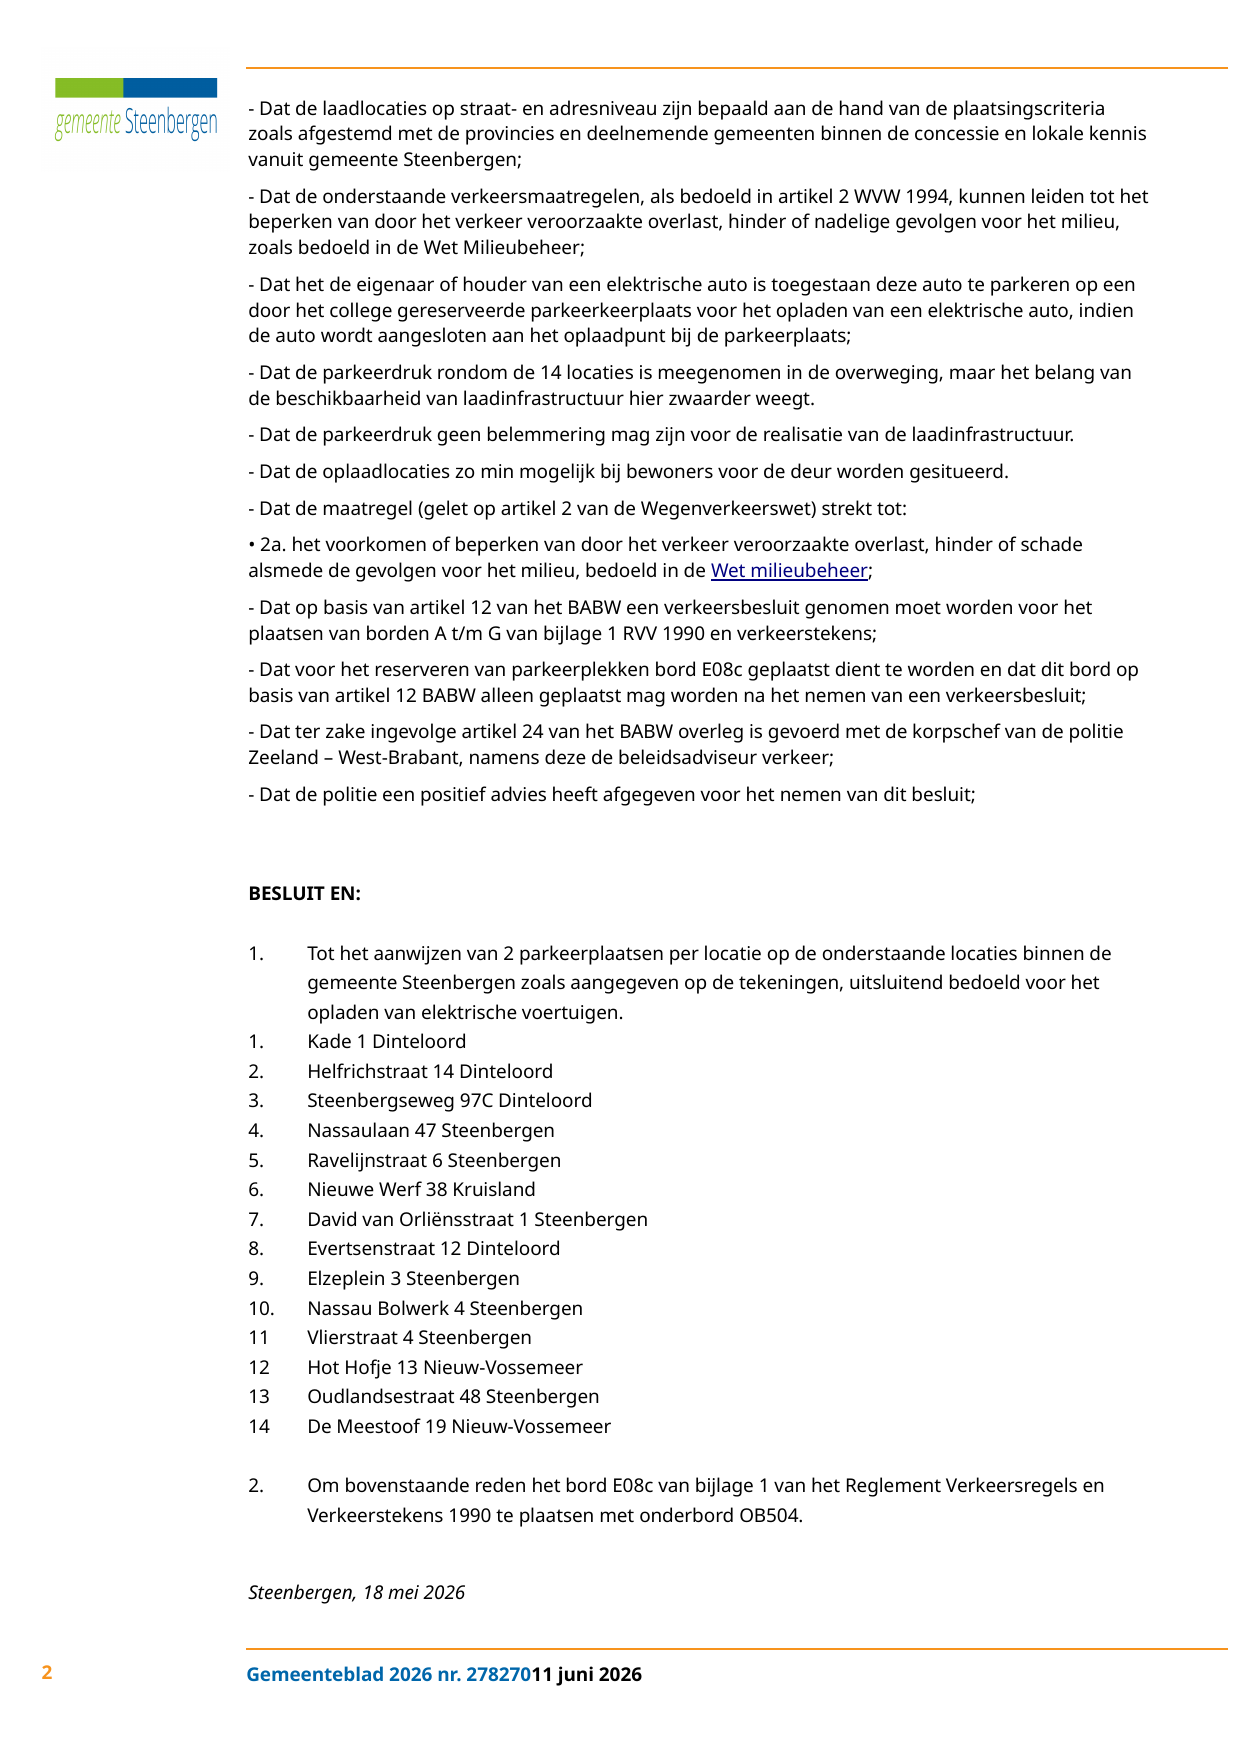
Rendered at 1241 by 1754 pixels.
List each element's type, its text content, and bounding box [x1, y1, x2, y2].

list Helfrichstraat 14 Dinteloord [248, 1058, 1152, 1084]
list Oudlandsestraat 48 Steenbergen [248, 1383, 1152, 1409]
text • 2a. het voorkomen of beperken van door het verkeer veroorzaakte overlast, hinder of schade alsmede de gevolgen voor het milieu, bedoeld in de Wet milieubeheer; [248, 532, 1152, 583]
list Hot Hofje 13 Nieuw-Vossemeer [248, 1354, 1152, 1379]
text - Dat de laadlocaties op straat- en adresniveau zijn bepaald aan de hand van de plaatsingscriteria zoals afgestemd met de provincies en deelnemende gemeenten binnen de concessie en lokale kennis vanuit gemeente Steenbergen; [248, 95, 1152, 172]
text - Dat het de eigenaar of houder van een elektrische auto is toegestaan deze auto te parkeren op een door het college gereserveerde parkeerkeerplaats voor het opladen van een elektrische auto, indien de auto wordt aangesloten aan het oplaadpunt bij de parkeerplaats; [248, 271, 1152, 348]
text - Dat de oplaadlocaties zo min mogelijk bij bewoners voor de deur worden gesitueerd. [248, 458, 1152, 484]
list De Meestoof 19 Nieuw-Vossemeer [248, 1413, 1152, 1439]
text BESLUIT EN: [248, 881, 1152, 906]
text - Dat de onderstaande verkeersmaatregelen, als bedoeld in artikel 2 WVW 1994, kunnen leiden tot het beperken van door het verkeer veroorzaakte overlast, hinder of nadelige gevolgen voor het milieu, zoals bedoeld in de Wet Milieubeheer; [248, 183, 1152, 260]
list Nassaulaan 47 Steenbergen [248, 1117, 1152, 1143]
list Om bovenstaande reden het bord E08c van bijlage 1 van het Reglement Verkeersregels en Verkeerstekens 1990 te plaatsen met onderbord OB504. [248, 1472, 1152, 1527]
list Nieuwe Werf 38 Kruisland [248, 1176, 1152, 1202]
text - Dat ter zake ingevolge artikel 24 van het BABW overleg is gevoerd met de korpschef van de politie Zeeland – West-Brabant, namens deze de beleidsadviseur verkeer; [248, 719, 1152, 770]
text - Dat de parkeerdruk geen belemmering mag zijn voor de realisatie van de laadinfrastructuur. [248, 422, 1152, 447]
text - Dat de maatregel (gelet op artikel 2 van de Wegenverkeerswet) strekt tot: [248, 495, 1152, 521]
list Ravelijnstraat 6 Steenbergen [248, 1147, 1152, 1172]
text - Dat de politie een positief advies heeft afgegeven voor het nemen van dit besluit; [248, 781, 1152, 807]
list Elzeplein 3 Steenbergen [248, 1265, 1152, 1291]
list Tot het aanwijzen van 2 parkeerplaatsen per locatie op de onderstaande locaties binnen de gemeente Steenbergen zoals aangegeven op de tekeningen, uitsluitend bedoeld voor het opladen van elektrische voertuigen. [248, 940, 1152, 1024]
list Kade 1 Dinteloord [248, 1028, 1152, 1054]
list Steenbergseweg 97C Dinteloord [248, 1088, 1152, 1113]
list David van Orliënsstraat 1 Steenbergen [248, 1206, 1152, 1232]
picture [41, 47, 231, 172]
list Evertsenstraat 12 Dinteloord [248, 1236, 1152, 1261]
list Nassau Bolwerk 4 Steenbergen [248, 1295, 1152, 1320]
text - Dat op basis van artikel 12 van het BABW een verkeersbesluit genomen moet worden voor het plaatsen van borden A t/m G van bijlage 1 RVV 1990 en verkeerstekens; [248, 594, 1152, 645]
list Vlierstraat 4 Steenbergen [248, 1324, 1152, 1350]
text - Dat voor het reserveren van parkeerplekken bord E08c geplaatst dient te worden en dat dit bord op basis van artikel 12 BABW alleen geplaatst mag worden na het nemen van een verkeersbesluit; [248, 656, 1152, 708]
text Steenbergen, 18 mei 2026 [248, 1579, 1152, 1605]
text - Dat de parkeerdruk rondom de 14 locaties is meegenomen in de overweging, maar het belang van de beschikbaarheid van laadinfrastructuur hier zwaarder weegt. [248, 359, 1152, 411]
